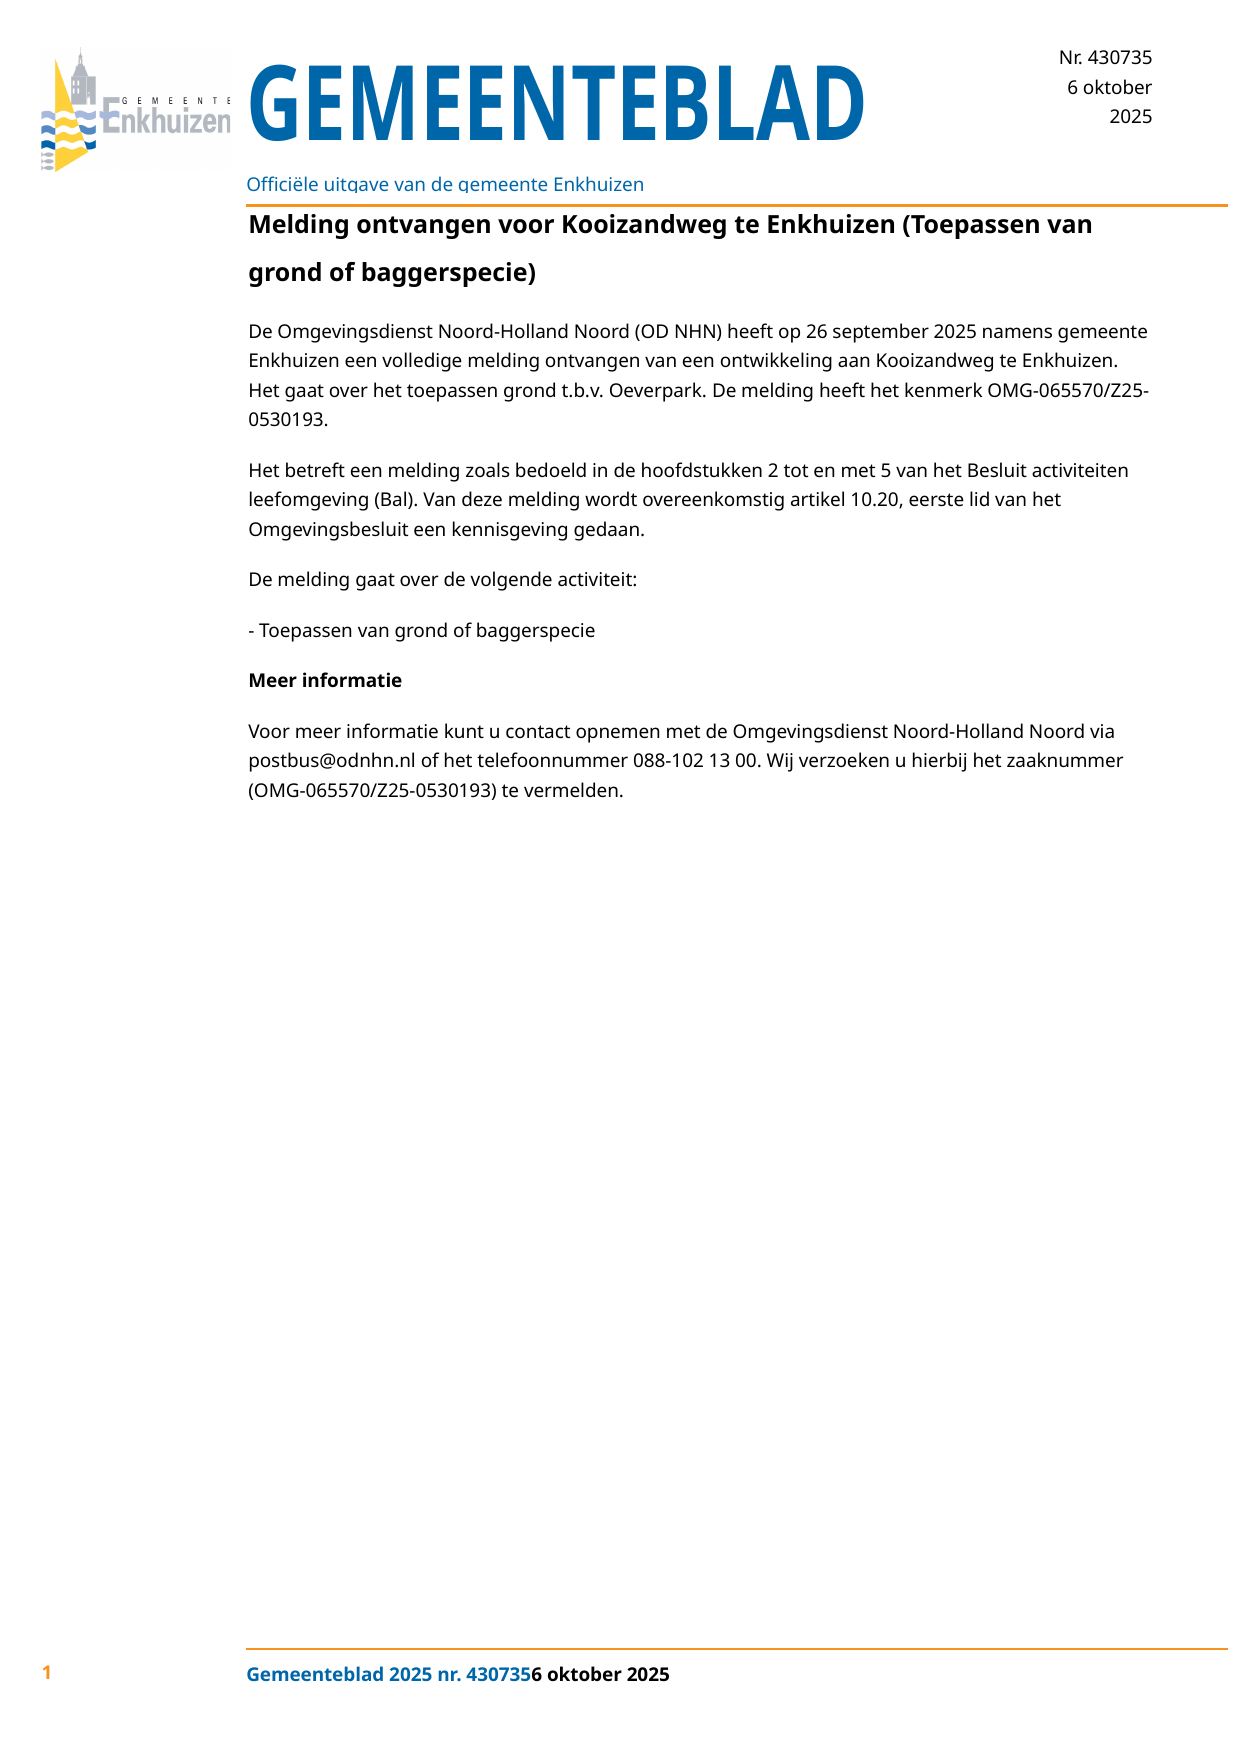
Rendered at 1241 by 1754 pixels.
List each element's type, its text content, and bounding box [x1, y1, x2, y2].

text Melding ontvangen voor Kooizandweg te Enkhuizen (Toepassen van grond of baggerspecie) [248, 207, 1152, 288]
text Meer informatie [248, 667, 1152, 693]
text - Toepassen van grond of baggerspecie [248, 617, 1152, 643]
text De melding gaat over de volgende activiteit: [248, 567, 1152, 592]
text Voor meer informatie kunt u contact opnemen met de Omgevingsdienst Noord-Holland Noord via postbus@odnhn.nl of het telefoonnummer 088-102 13 00. Wij verzoeken u hierbij het zaaknummer (OMG-065570/Z25-0530193) te vermelden. [248, 718, 1152, 803]
text De Omgevingsdienst Noord-Holland Noord (OD NHN) heeft op 26 september 2025 namens gemeente Enkhuizen een volledige melding ontvangen van een ontwikkeling aan Kooizandweg te Enkhuizen. Het gaat over het toepassen grond t.b.v. Oeverpark. De melding heeft het kenmerk OMG-065570/Z25-0530193. [248, 318, 1152, 432]
text Het betreft een melding zoals bedoeld in de hoofdstukken 2 tot en met 5 van het Besluit activiteiten leefomgeving (Bal). Van deze melding wordt overeenkomstig artikel 10.20, eerste lid van het Omgevingsbesluit een kennisgeving gedaan. [248, 457, 1152, 542]
picture [41, 47, 231, 172]
